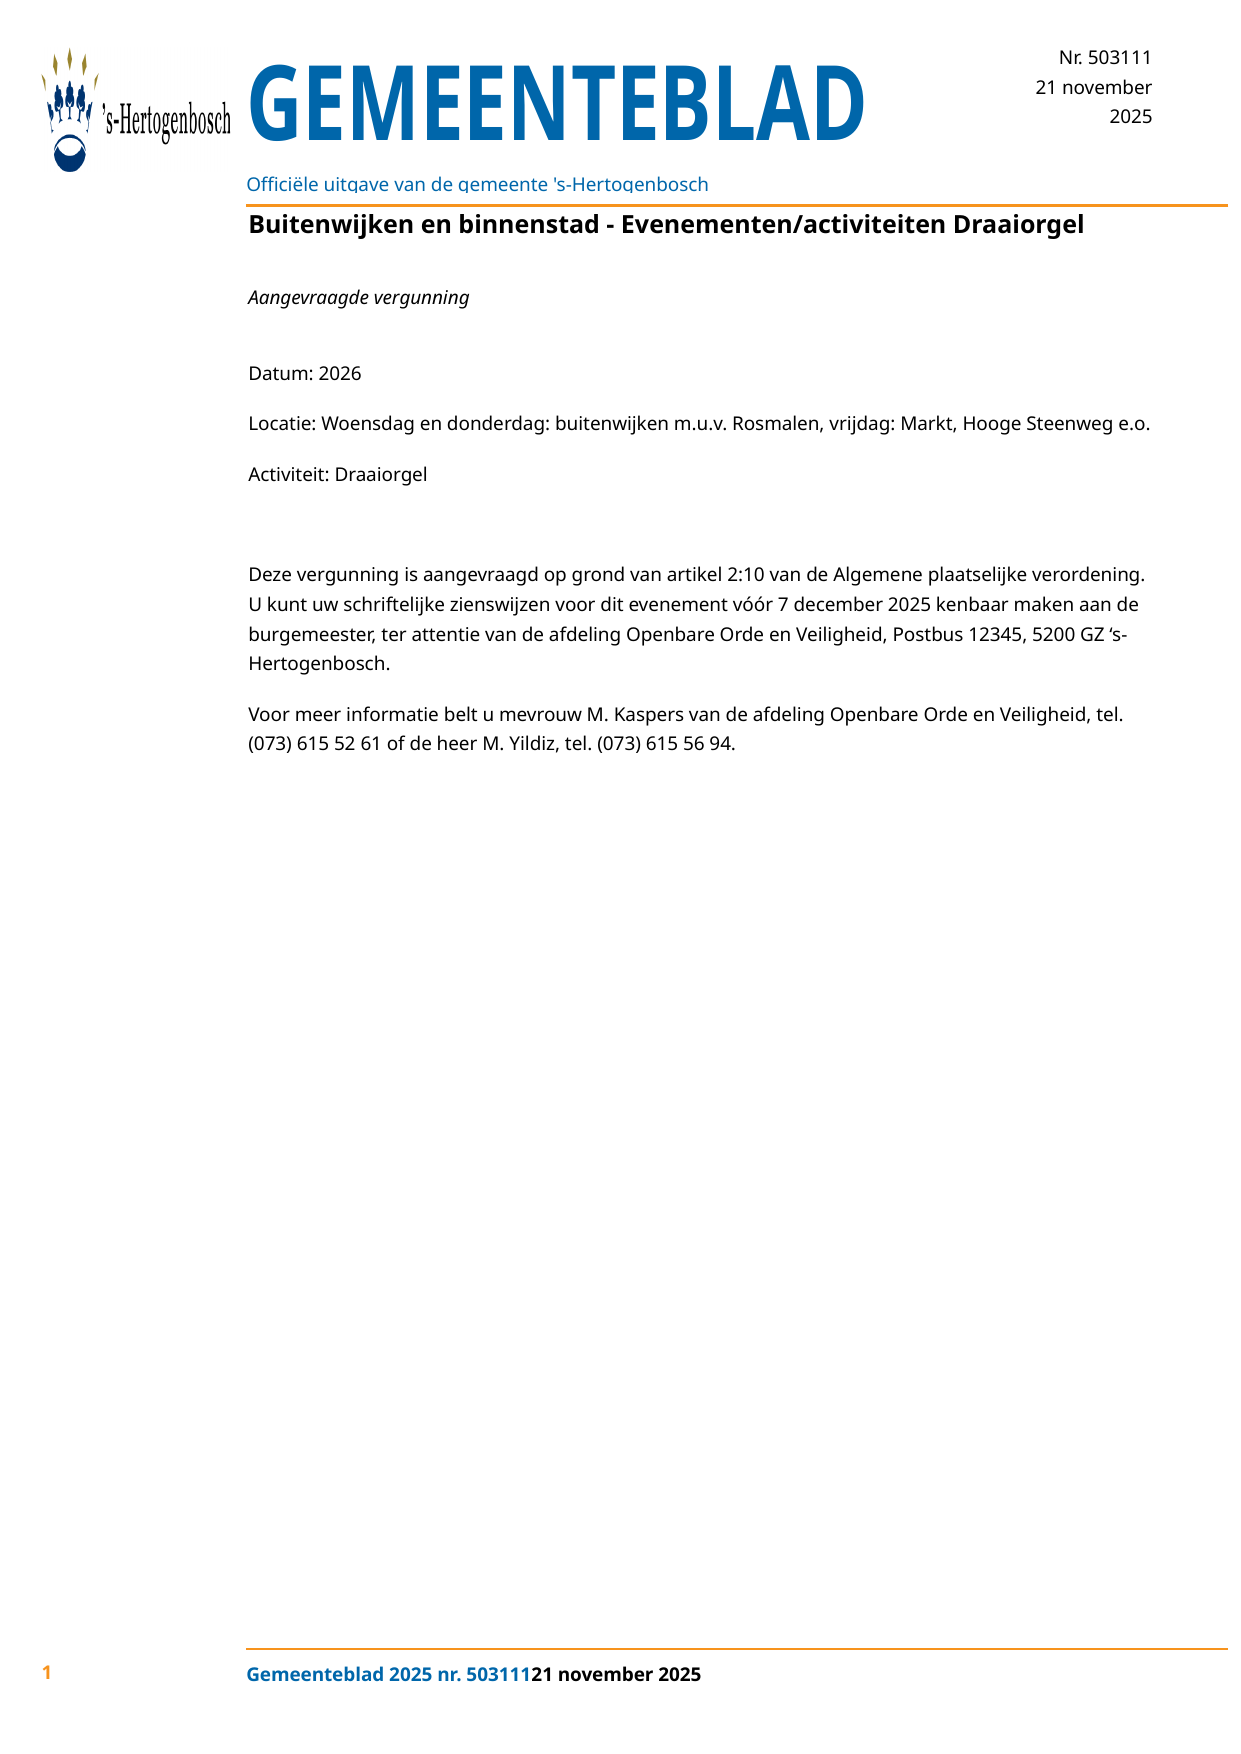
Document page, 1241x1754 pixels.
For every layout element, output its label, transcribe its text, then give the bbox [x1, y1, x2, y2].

text Activiteit: Draaiorgel [248, 461, 1152, 487]
text Aangevraagde vergunning [248, 284, 1152, 309]
text Buitenwijken en binnenstad - Evenementen/activiteiten Draaiorgel [248, 207, 1152, 241]
text Locatie: Woensdag en donderdag: buitenwijken m.u.v. Rosmalen, vrijdag: Markt, Hooge Steenweg e.o. [248, 410, 1152, 436]
text Datum: 2026 [248, 360, 1152, 386]
text Voor meer informatie belt u mevrouw M. Kaspers van de afdeling Openbare Orde en Veiligheid, tel. (073) 615 52 61 of de heer M. Yildiz, tel. (073) 615 56 94. [248, 701, 1152, 756]
text Deze vergunning is aangevraagd op grond van artikel 2:10 van de Algemene plaatselijke verordening. U kunt uw schriftelijke zienswijzen voor dit evenement vóór 7 december 2025 kenbaar maken aan de burgemeester, ter attentie van de afdeling Openbare Orde en Veiligheid, Postbus 12345, 5200 GZ ‘s-Hertogenbosch. [248, 562, 1152, 676]
picture [41, 47, 231, 172]
